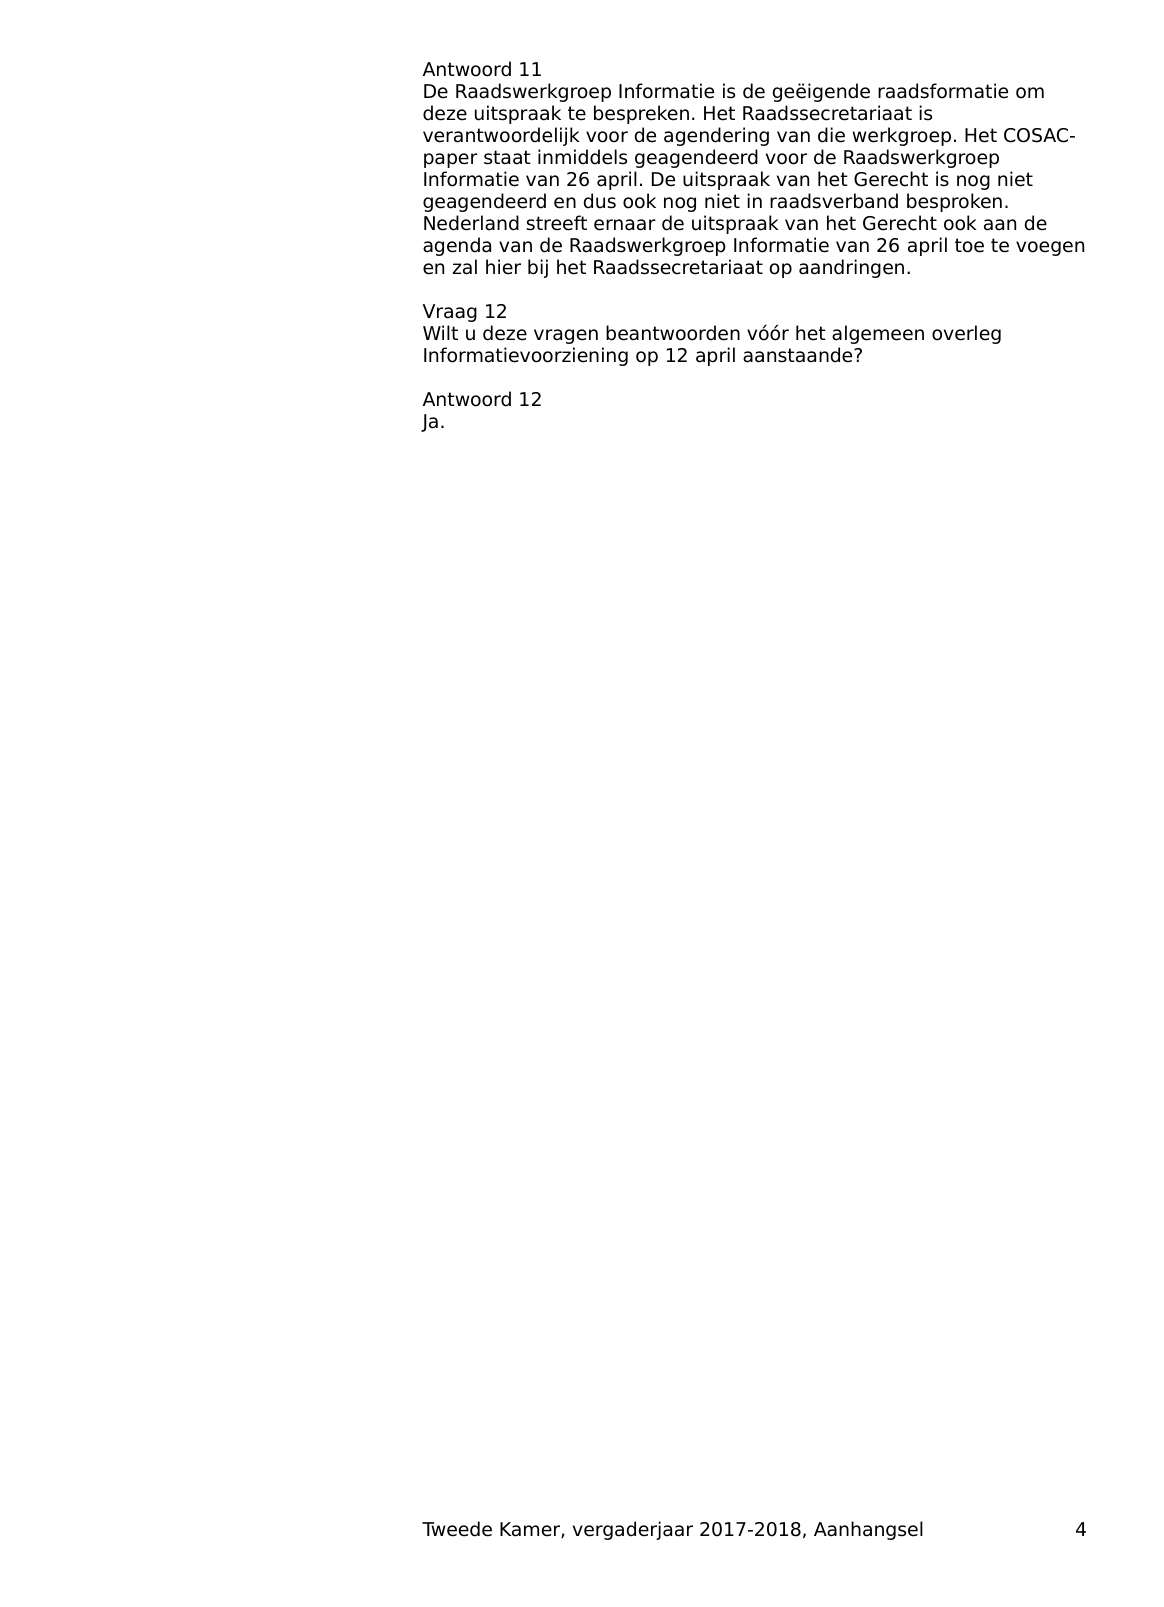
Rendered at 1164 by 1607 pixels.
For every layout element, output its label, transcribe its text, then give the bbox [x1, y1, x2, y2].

text Antwoord 11 [422, 59, 1087, 81]
text Ja. [422, 411, 1087, 433]
text Wilt u deze vragen beantwoorden vóór het algemeen overleg Informatievoorziening op 12 april aanstaande? [422, 323, 1087, 367]
text Antwoord 12 [422, 389, 1087, 411]
text De Raadswerkgroep Informatie is de geëigende raadsformatie om deze uitspraak te bespreken. Het Raadssecretariaat is verantwoordelijk voor de agendering van die werkgroep. Het COSAC-paper staat inmiddels geagendeerd voor de Raadswerkgroep Informatie van 26 april. De uitspraak van het Gerecht is nog niet geagendeerd en dus ook nog niet in raadsverband besproken. Nederland streeft ernaar de uitspraak van het Gerecht ook aan de agenda van de Raadswerkgroep Informatie van 26 april toe te voegen en zal hier bij het Raadssecretariaat op aandringen. [422, 81, 1087, 279]
text Vraag 12 [422, 301, 1087, 323]
